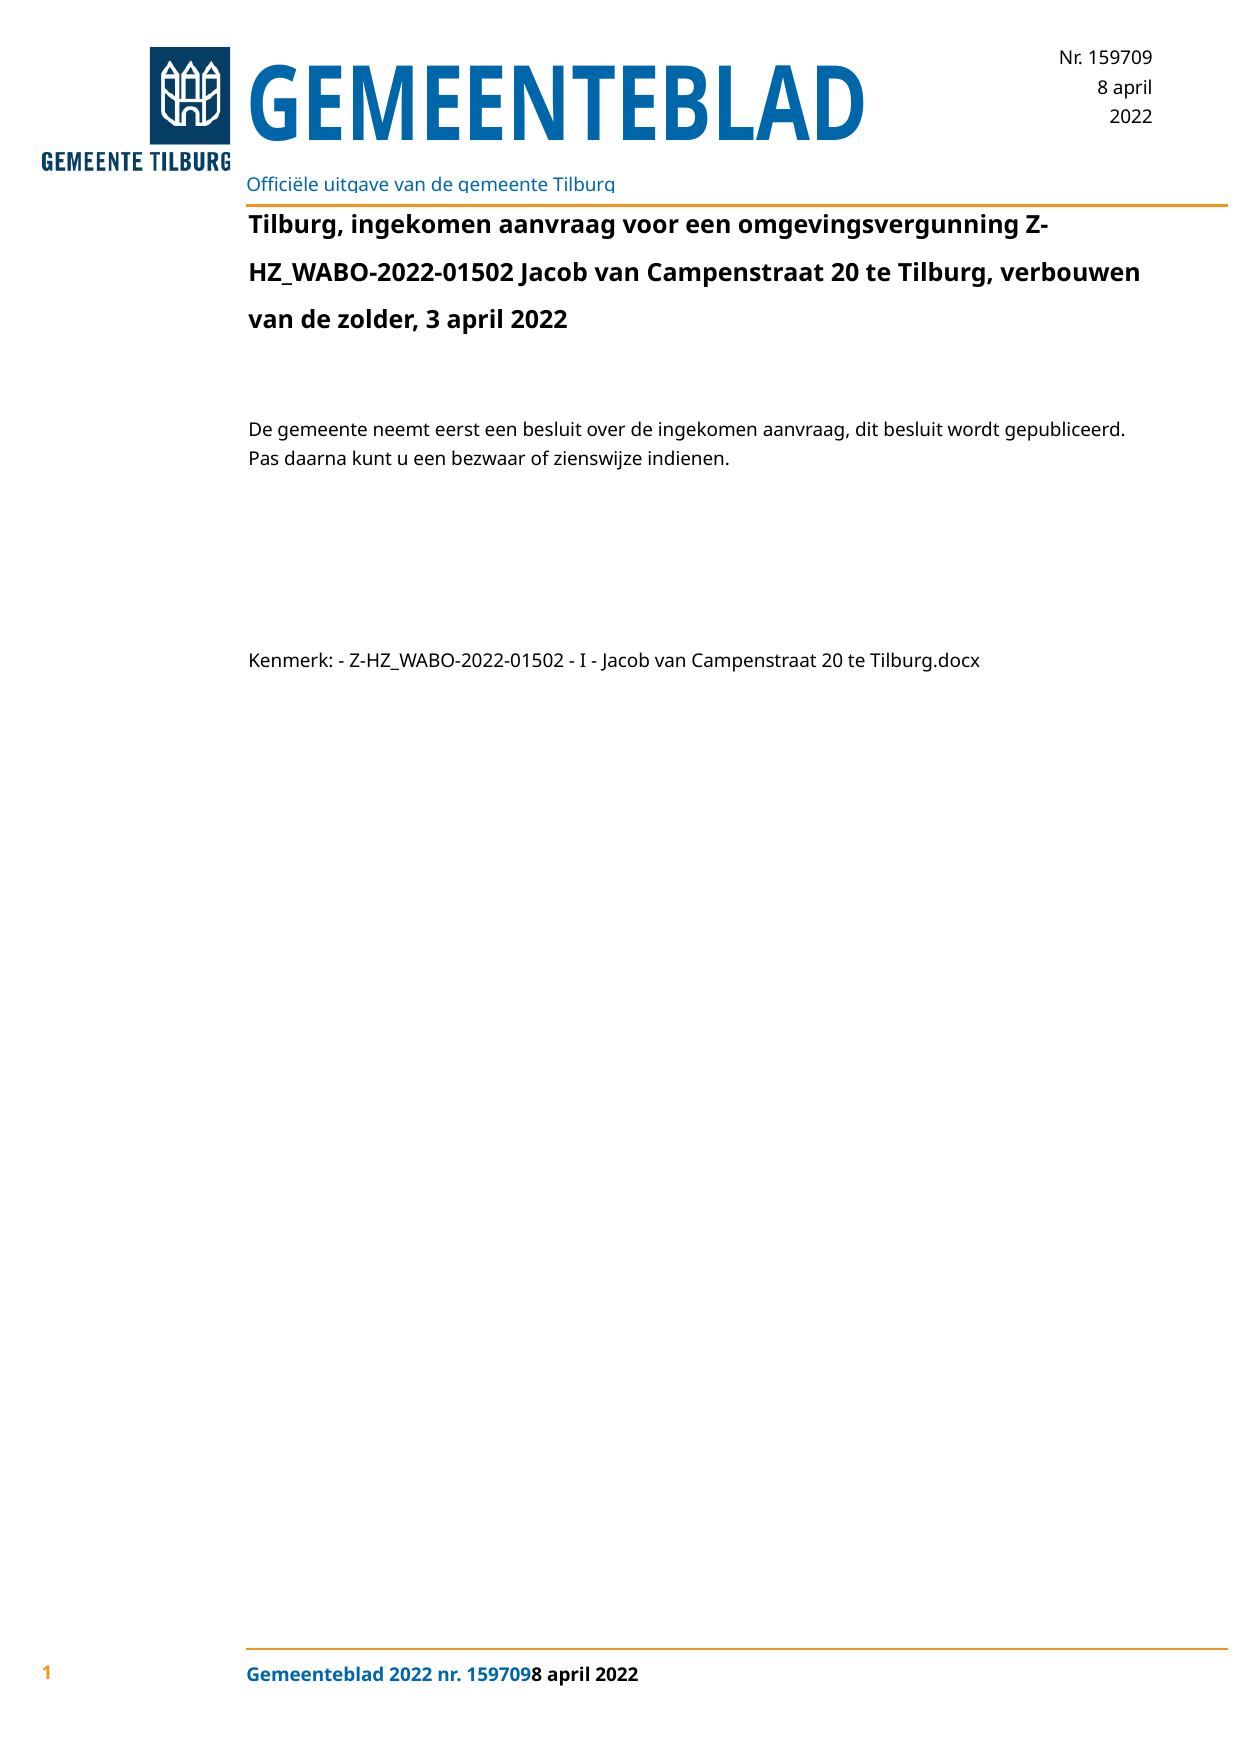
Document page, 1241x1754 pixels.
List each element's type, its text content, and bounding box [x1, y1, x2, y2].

text Tilburg, ingekomen aanvraag voor een omgevingsvergunning Z-HZ_WABO-2022-01502 Jacob van Campenstraat 20 te Tilburg, verbouwen van de zolder, 3 april 2022 [248, 207, 1152, 336]
picture [41, 47, 231, 172]
text De gemeente neemt eerst een besluit over de ingekomen aanvraag, dit besluit wordt gepubliceerd. Pas daarna kunt u een bezwaar of zienswijze indienen. [248, 416, 1152, 471]
text Kenmerk: - Z-HZ_WABO-2022-01502 - I - Jacob van Campenstraat 20 te Tilburg.docx [248, 647, 1152, 673]
